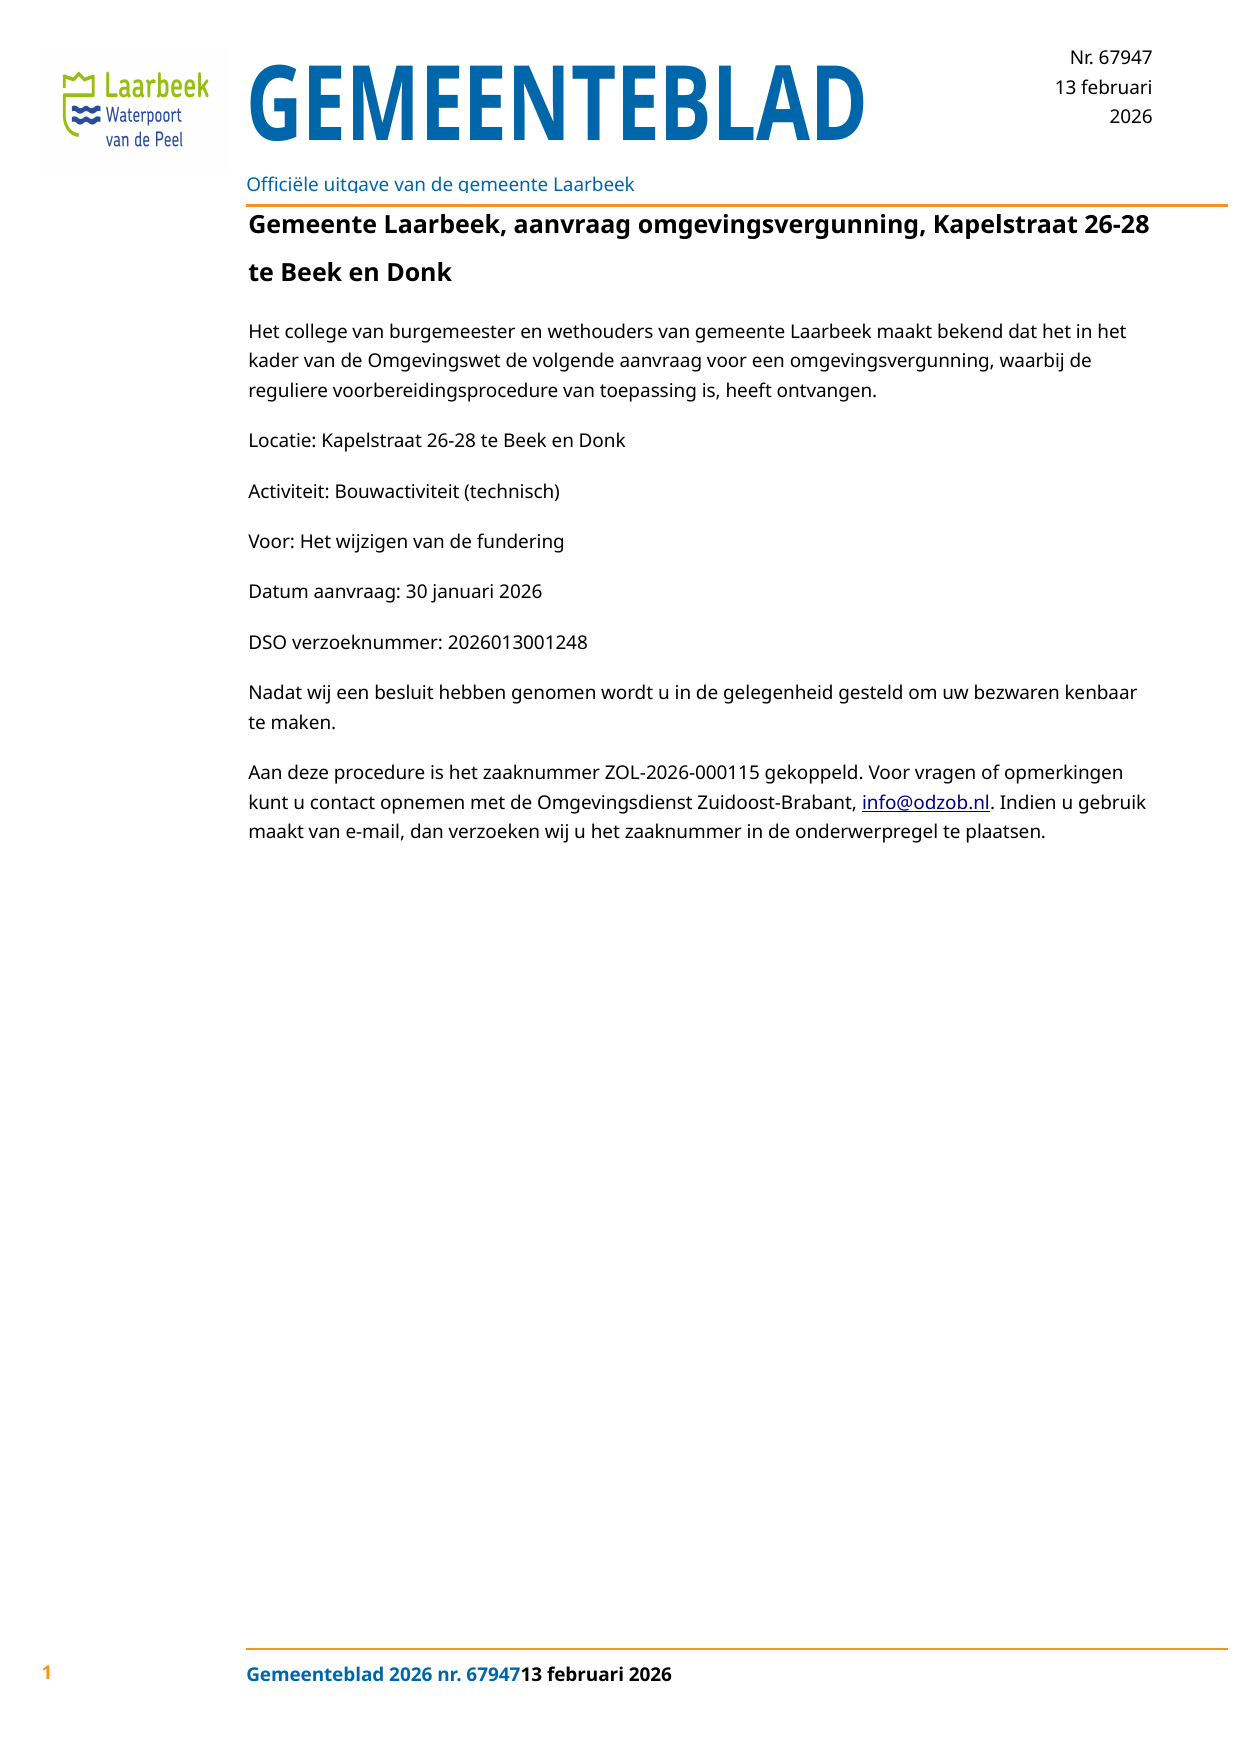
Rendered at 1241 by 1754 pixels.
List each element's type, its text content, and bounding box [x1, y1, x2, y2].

text Het college van burgemeester en wethouders van gemeente Laarbeek maakt bekend dat het in het kader van de Omgevingswet de volgende aanvraag voor een omgevingsvergunning, waarbij de reguliere voorbereidingsprocedure van toepassing is, heeft ontvangen. [248, 318, 1152, 403]
text Activiteit: Bouwactiviteit (technisch) [248, 478, 1152, 504]
text Datum aanvraag: 30 januari 2026 [248, 579, 1152, 604]
text Locatie: Kapelstraat 26-28 te Beek en Donk [248, 427, 1152, 453]
text Nadat wij een besluit hebben genomen wordt u in de gelegenheid gesteld om uw bezwaren kenbaar te maken. [248, 679, 1152, 735]
picture [41, 47, 231, 172]
text DSO verzoeknummer: 2026013001248 [248, 629, 1152, 655]
text Gemeente Laarbeek, aanvraag omgevingsvergunning, Kapelstraat 26-28 te Beek en Donk [248, 207, 1152, 288]
text Voor: Het wijzigen van de fundering [248, 528, 1152, 554]
text Aan deze procedure is het zaaknummer ZOL-2026-000115 gekoppeld. Voor vragen of opmerkingen kunt u contact opnemen met de Omgevingsdienst Zuidoost-Brabant, info@odzob.nl. Indien u gebruik maakt van e-mail, dan verzoeken wij u het zaaknummer in de onderwerpregel te plaatsen. [248, 759, 1152, 844]
